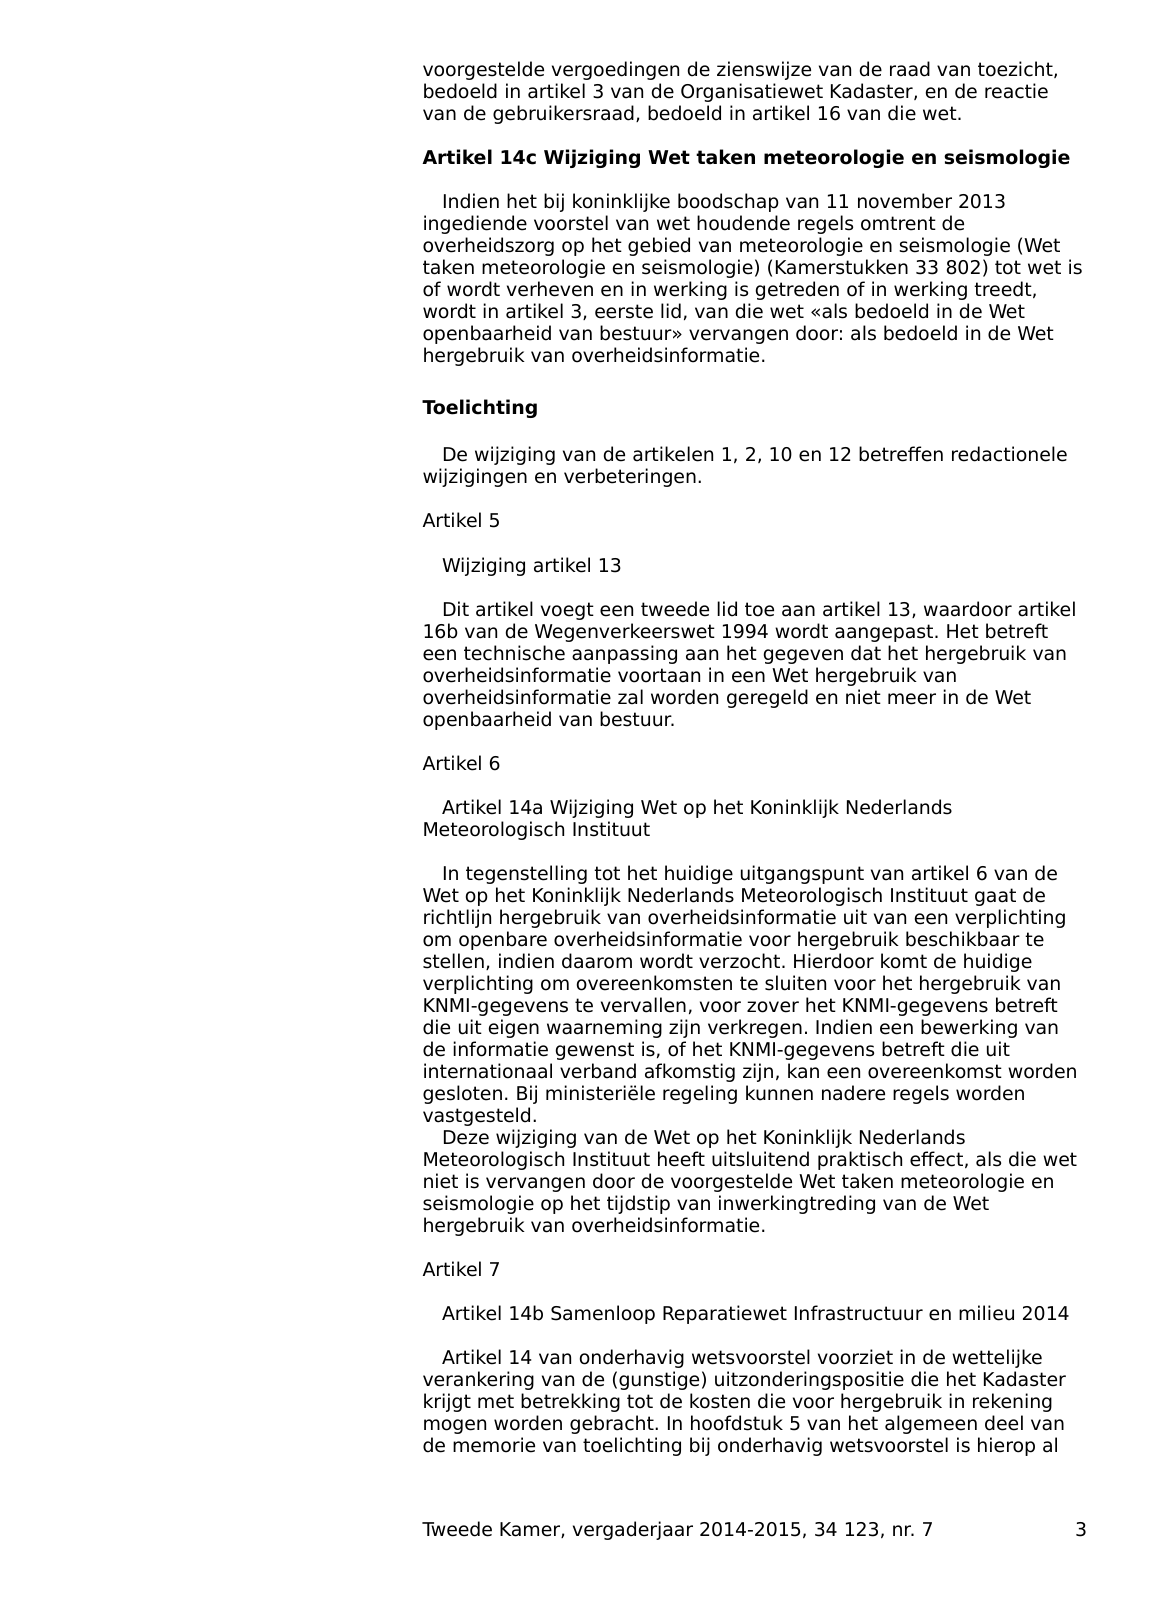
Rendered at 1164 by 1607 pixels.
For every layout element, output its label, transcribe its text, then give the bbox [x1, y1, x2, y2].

text Dit artikel voegt een tweede lid toe aan artikel 13, waardoor artikel 16b van de Wegenverkeerswet 1994 wordt aangepast. Het betreft een technische aanpassing aan het gegeven dat het hergebruik van overheidsinformatie voortaan in een Wet hergebruik van overheidsinformatie zal worden geregeld en niet meer in de Wet openbaarheid van bestuur. [422, 599, 1087, 731]
text Artikel 14 van onderhavig wetsvoorstel voorziet in de wettelijke verankering van de (gunstige) uitzonderingspositie die het Kadaster krijgt met betrekking tot de kosten die voor hergebruik in rekening mogen worden gebracht. In hoofdstuk 5 van het algemeen deel van de memorie van toelichting bij onderhavig wetsvoorstel is hierop al [422, 1347, 1087, 1457]
text Artikel 14b Samenloop Reparatiewet Infrastructuur en milieu 2014 [422, 1303, 1087, 1325]
text Artikel 14a Wijziging Wet op het Koninklijk Nederlands Meteorologisch Instituut [422, 797, 1087, 841]
text De wijziging van de artikelen 1, 2, 10 en 12 betreffen redactionele wijzigingen en verbeteringen. [422, 444, 1087, 488]
text voorgestelde vergoedingen de zienswijze van de raad van toezicht, bedoeld in artikel 3 van de Organisatiewet Kadaster, en de reactie van de gebruikersraad, bedoeld in artikel 16 van die wet. [422, 59, 1087, 125]
subtitle Artikel 7 [422, 1259, 1087, 1281]
subtitle Artikel 6 [422, 753, 1087, 775]
subtitle Artikel 14c Wijziging Wet taken meteorologie en seismologie [422, 147, 1087, 169]
text In tegenstelling tot het huidige uitgangspunt van artikel 6 van de Wet op het Koninklijk Nederlands Meteorologisch Instituut gaat de richtlijn hergebruik van overheidsinformatie uit van een verplichting om openbare overheidsinformatie voor hergebruik beschikbaar te stellen, indien daarom wordt verzocht. Hierdoor komt de huidige verplichting om overeenkomsten te sluiten voor het hergebruik van KNMI-gegevens te vervallen, voor zover het KNMI-gegevens betreft die uit eigen waarneming zijn verkregen. Indien een bewerking van de informatie gewenst is, of het KNMI-gegevens betreft die uit internationaal verband afkomstig zijn, kan een overeenkomst worden gesloten. Bij ministeriële regeling kunnen nadere regels worden vastgesteld. [422, 863, 1087, 1127]
text Wijziging artikel 13 [422, 554, 1087, 576]
subtitle Artikel 5 [422, 510, 1087, 532]
text Deze wijziging van de Wet op het Koninklijk Nederlands Meteorologisch Instituut heeft uitsluitend praktisch effect, als die wet niet is vervangen door de voorgestelde Wet taken meteorologie en seismologie op het tijdstip van inwerkingtreding van de Wet hergebruik van overheidsinformatie. [422, 1127, 1087, 1237]
text Indien het bij koninklijke boodschap van 11 november 2013 ingediende voorstel van wet houdende regels omtrent de overheidszorg op het gebied van meteorologie en seismologie (Wet taken meteorologie en seismologie) (Kamerstukken 33 802) tot wet is of wordt verheven en in werking is getreden of in werking treedt, wordt in artikel 3, eerste lid, van die wet «als bedoeld in de Wet openbaarheid van bestuur» vervangen door: als bedoeld in de Wet hergebruik van overheidsinformatie. [422, 191, 1087, 367]
subtitle Toelichting [422, 397, 1087, 419]
